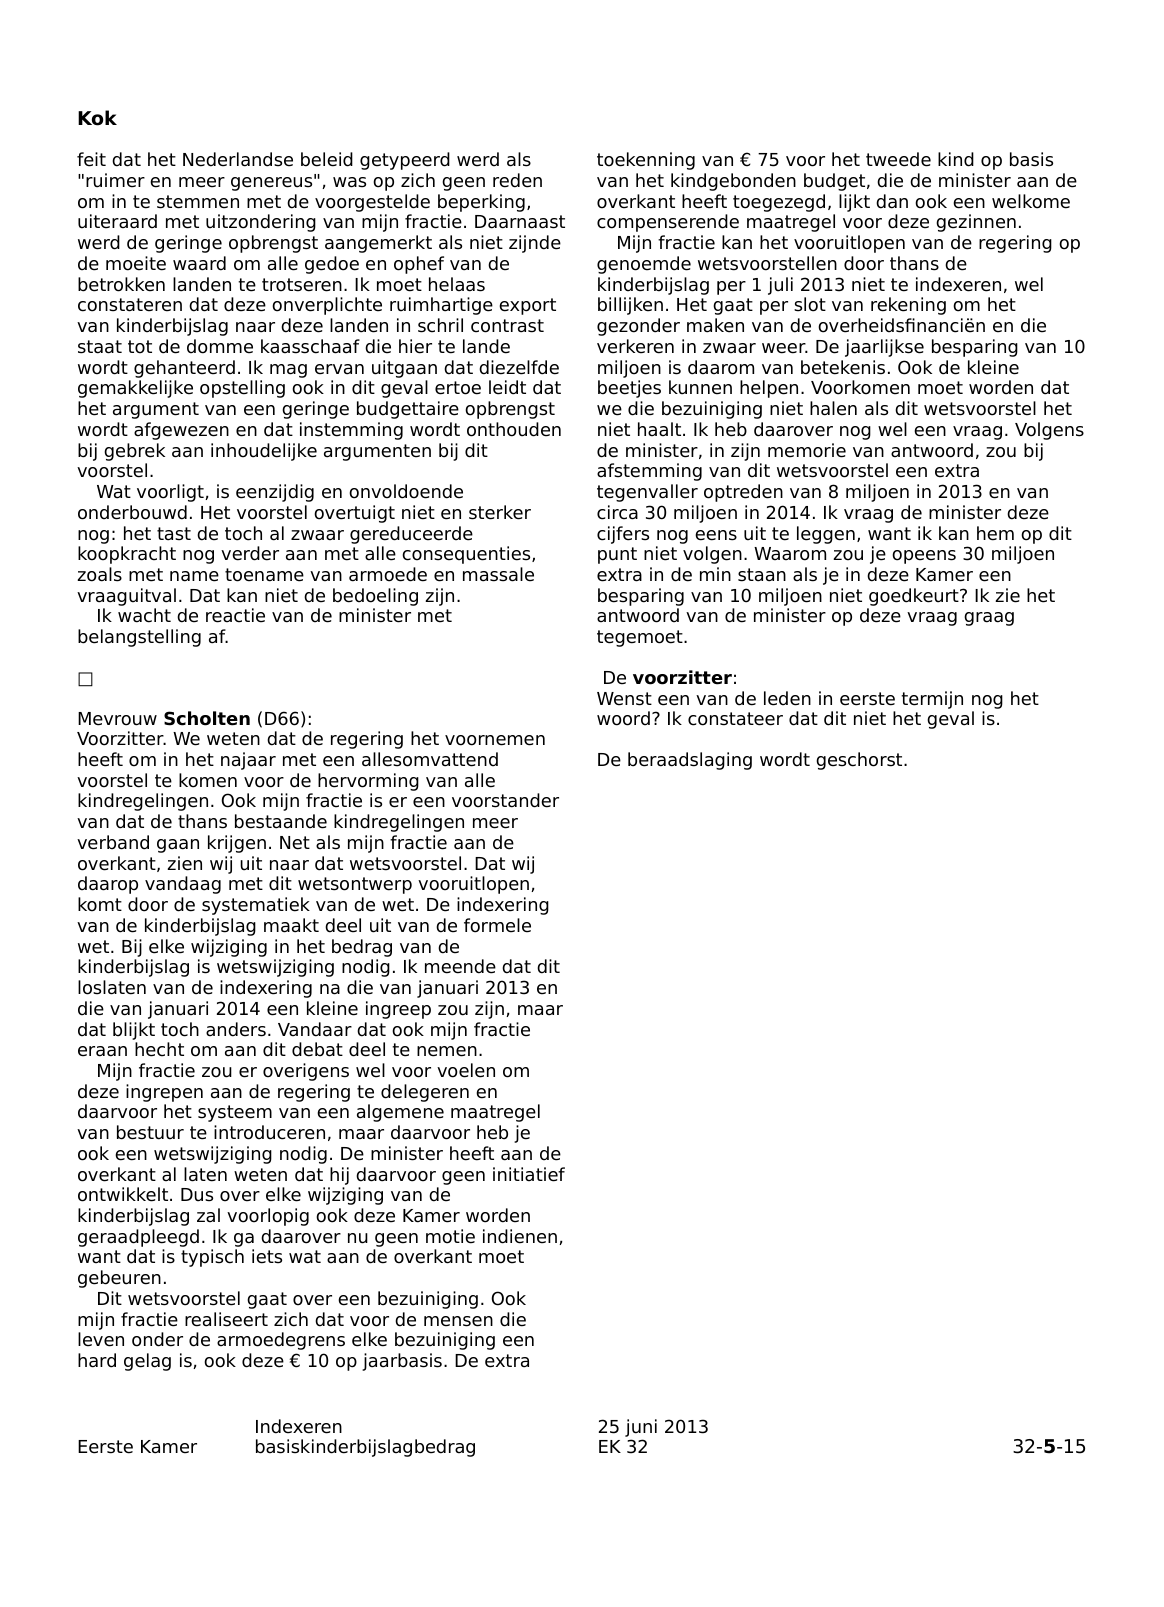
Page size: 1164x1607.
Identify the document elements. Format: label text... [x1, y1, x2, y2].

text Voorzitter. We weten dat de regering het voornemen heeft om in het najaar met een allesomvattend voorstel te komen voor de hervorming van alle kindregelingen. Ook mijn fractie is er een voorstander van dat de thans bestaande kindregelingen meer verband gaan krijgen. Net als mijn fractie aan de overkant, zien wij uit naar dat wetsvoorstel. Dat wij daarop vandaag met dit wetsontwerp vooruitlopen, komt door de systematiek van de wet. De indexering van de kinderbijslag maakt deel uit van de formele wet. Bij elke wijziging in het bedrag van de kinderbijslag is wetswijziging nodig. Ik meende dat dit loslaten van de indexering na die van januari 2013 en die van januari 2014 een kleine ingreep zou zijn, maar dat blijkt toch anders. Vandaar dat ook mijn fractie eraan hecht om aan dit debat deel te nemen. [77, 729, 567, 1061]
text Mevrouw Scholten (D66): [77, 708, 567, 729]
text Wat voorligt, is eenzijdig en onvoldoende onderbouwd. Het voorstel overtuigt niet en sterker nog: het tast de toch al zwaar gereduceerde koopkracht nog verder aan met alle consequenties, zoals met name toename van armoede en massale vraaguitval. Dat kan niet de bedoeling zijn. [77, 482, 567, 606]
text De beraadslaging wordt geschorst. [596, 750, 1087, 771]
text feit dat het Nederlandse beleid getypeerd werd als "ruimer en meer genereus", was op zich geen reden om in te stemmen met de voorgestelde beperking, uiteraard met uitzondering van mijn fractie. Daarnaast werd de geringe opbrengst aangemerkt als niet zijnde de moeite waard om alle gedoe en ophef van de betrokken landen te trotseren. Ik moet helaas constateren dat deze onverplichte ruimhartige export van kinderbijslag naar deze landen in schril contrast staat tot de domme kaasschaaf die hier te lande wordt gehanteerd. Ik mag ervan uitgaan dat diezelfde gemakkelijke opstelling ook in dit geval ertoe leidt dat het argument van een geringe budgettaire opbrengst wordt afgewezen en dat instemming wordt onthouden bij gebrek aan inhoudelijke argumenten bij dit voorstel. [77, 150, 567, 482]
text Mijn fractie zou er overigens wel voor voelen om deze ingrepen aan de regering te delegeren en daarvoor het systeem van een algemene maatregel van bestuur te introduceren, maar daarvoor heb je ook een wetswijziging nodig. De minister heeft aan de overkant al laten weten dat hij daarvoor geen initiatief ontwikkelt. Dus over elke wijziging van de kinderbijslag zal voorlopig ook deze Kamer worden geraadpleegd. Ik ga daarover nu geen motie indienen, want dat is typisch iets wat aan de overkant moet gebeuren. [77, 1061, 567, 1289]
text □ [77, 668, 567, 688]
text Wenst een van de leden in eerste termijn nog het woord? Ik constateer dat dit niet het geval is. [596, 688, 1087, 730]
text toekenning van € 75 voor het tweede kind op basis van het kindgebonden budget, die de minister aan de overkant heeft toegezegd, lijkt dan ook een welkome compenserende maatregel voor deze gezinnen. [596, 150, 1087, 233]
text Dit wetsvoorstel gaat over een bezuiniging. Ook mijn fractie realiseert zich dat voor de mensen die leven onder de armoedegrens elke bezuiniging een hard gelag is, ook deze € 10 op jaarbasis. De extra [77, 1289, 567, 1372]
text Mijn fractie kan het vooruitlopen van de regering op genoemde wetsvoorstellen door thans de kinderbijslag per 1 juli 2013 niet te indexeren, wel billijken. Het gaat per slot van rekening om het gezonder maken van de overheidsfinanciën en die verkeren in zwaar weer. De jaarlijkse besparing van 10 miljoen is daarom van betekenis. Ook de kleine beetjes kunnen helpen. Voorkomen moet worden dat we die bezuiniging niet halen als dit wetsvoorstel het niet haalt. Ik heb daarover nog wel een vraag. Volgens de minister, in zijn memorie van antwoord, zou bij afstemming van dit wetsvoorstel een extra tegenvaller optreden van 8 miljoen in 2013 en van circa 30 miljoen in 2014. Ik vraag de minister deze cijfers nog eens uit te leggen, want ik kan hem op dit punt niet volgen. Waarom zou je opeens 30 miljoen extra in de min staan als je in deze Kamer een besparing van 10 miljoen niet goedkeurt? Ik zie het antwoord van de minister op deze vraag graag tegemoet. [596, 233, 1087, 648]
text Ik wacht de reactie van de minister met belangstelling af. [77, 606, 567, 648]
text De voorzitter: [596, 668, 1087, 688]
